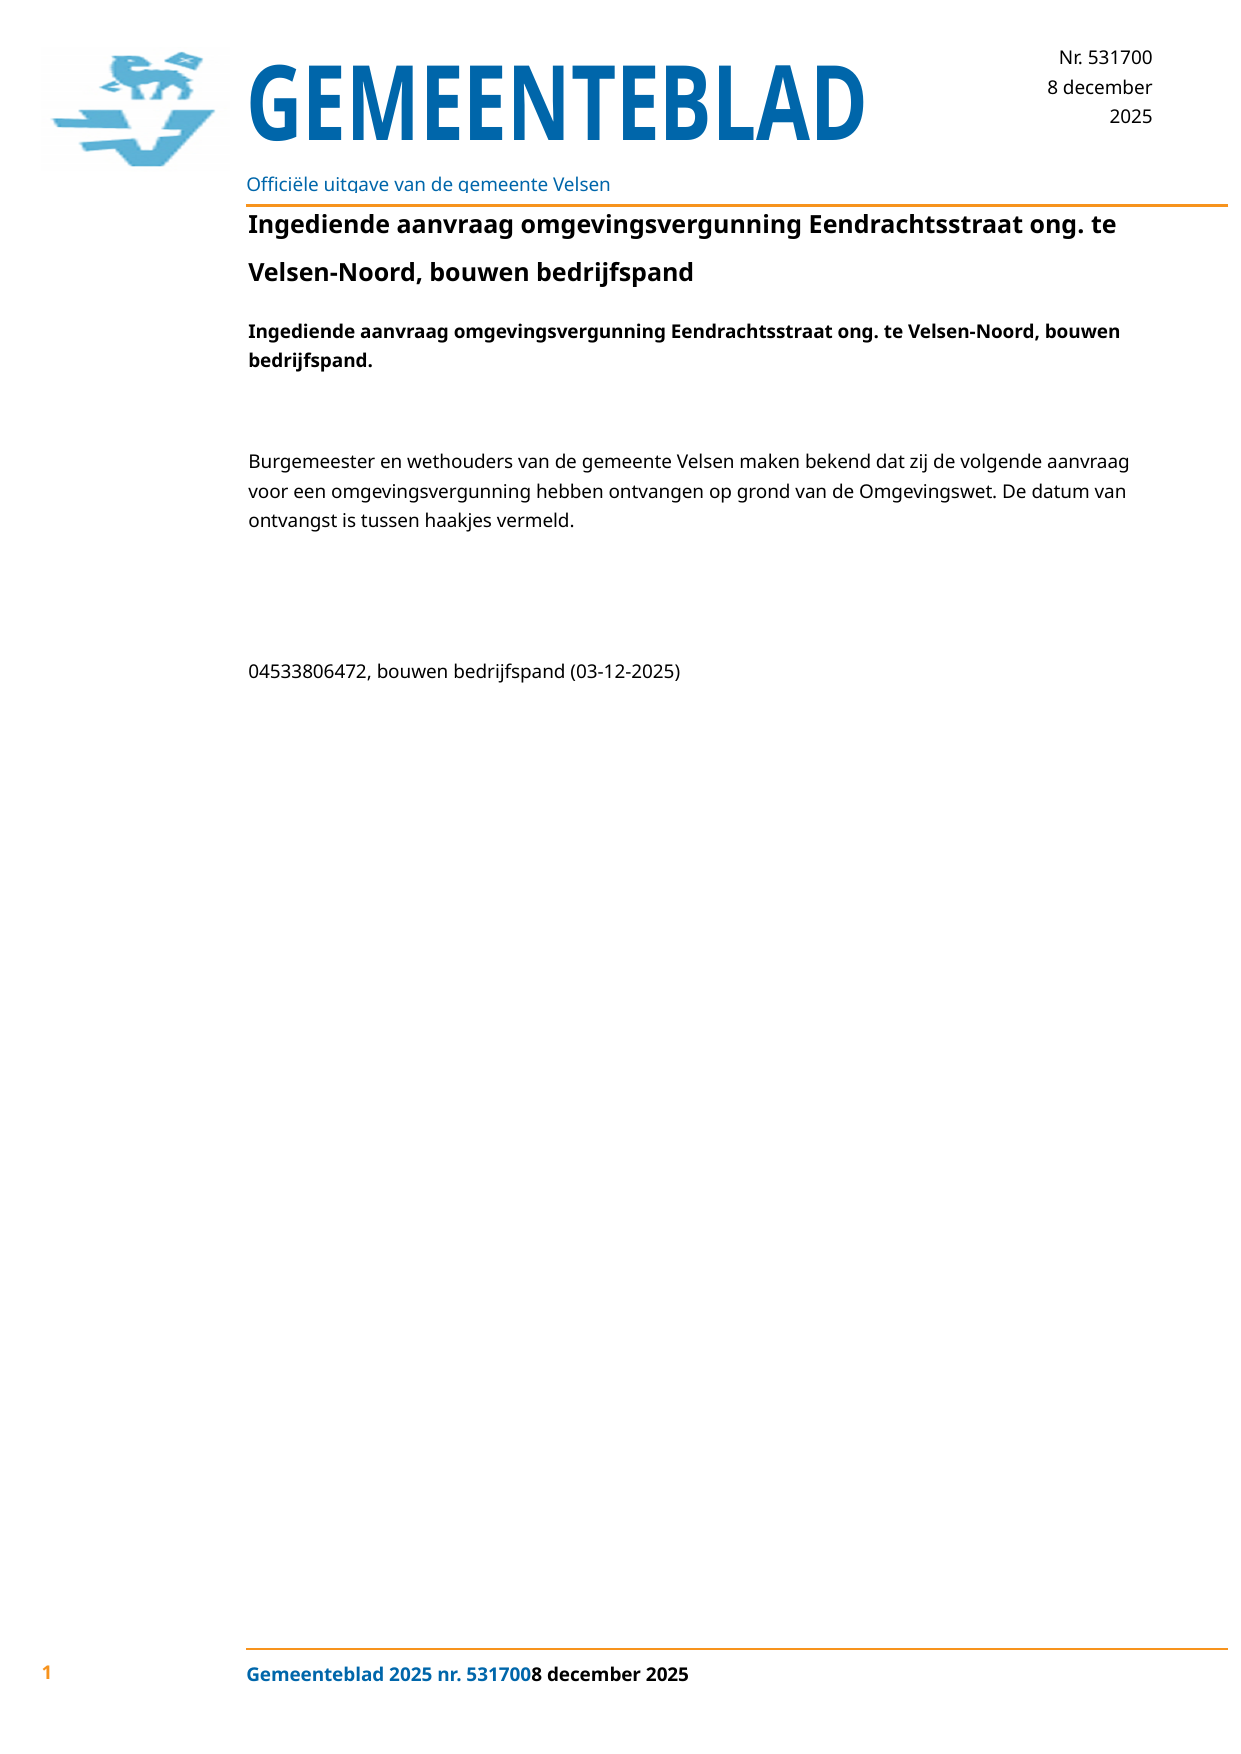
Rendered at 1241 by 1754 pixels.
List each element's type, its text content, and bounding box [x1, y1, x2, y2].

text Ingediende aanvraag omgevingsvergunning Eendrachtsstraat ong. te Velsen-Noord, bouwen bedrijfspand. [248, 318, 1152, 373]
text Ingediende aanvraag omgevingsvergunning Eendrachtsstraat ong. te Velsen-Noord, bouwen bedrijfspand [248, 207, 1152, 288]
picture [41, 47, 231, 172]
text Burgemeester en wethouders van de gemeente Velsen maken bekend dat zij de volgende aanvraag voor een omgevingsvergunning hebben ontvangen op grond van de Omgevingswet. De datum van ontvangst is tussen haakjes vermeld. [248, 448, 1152, 533]
text 04533806472, bouwen bedrijfspand (03-12-2025) [248, 659, 1152, 684]
